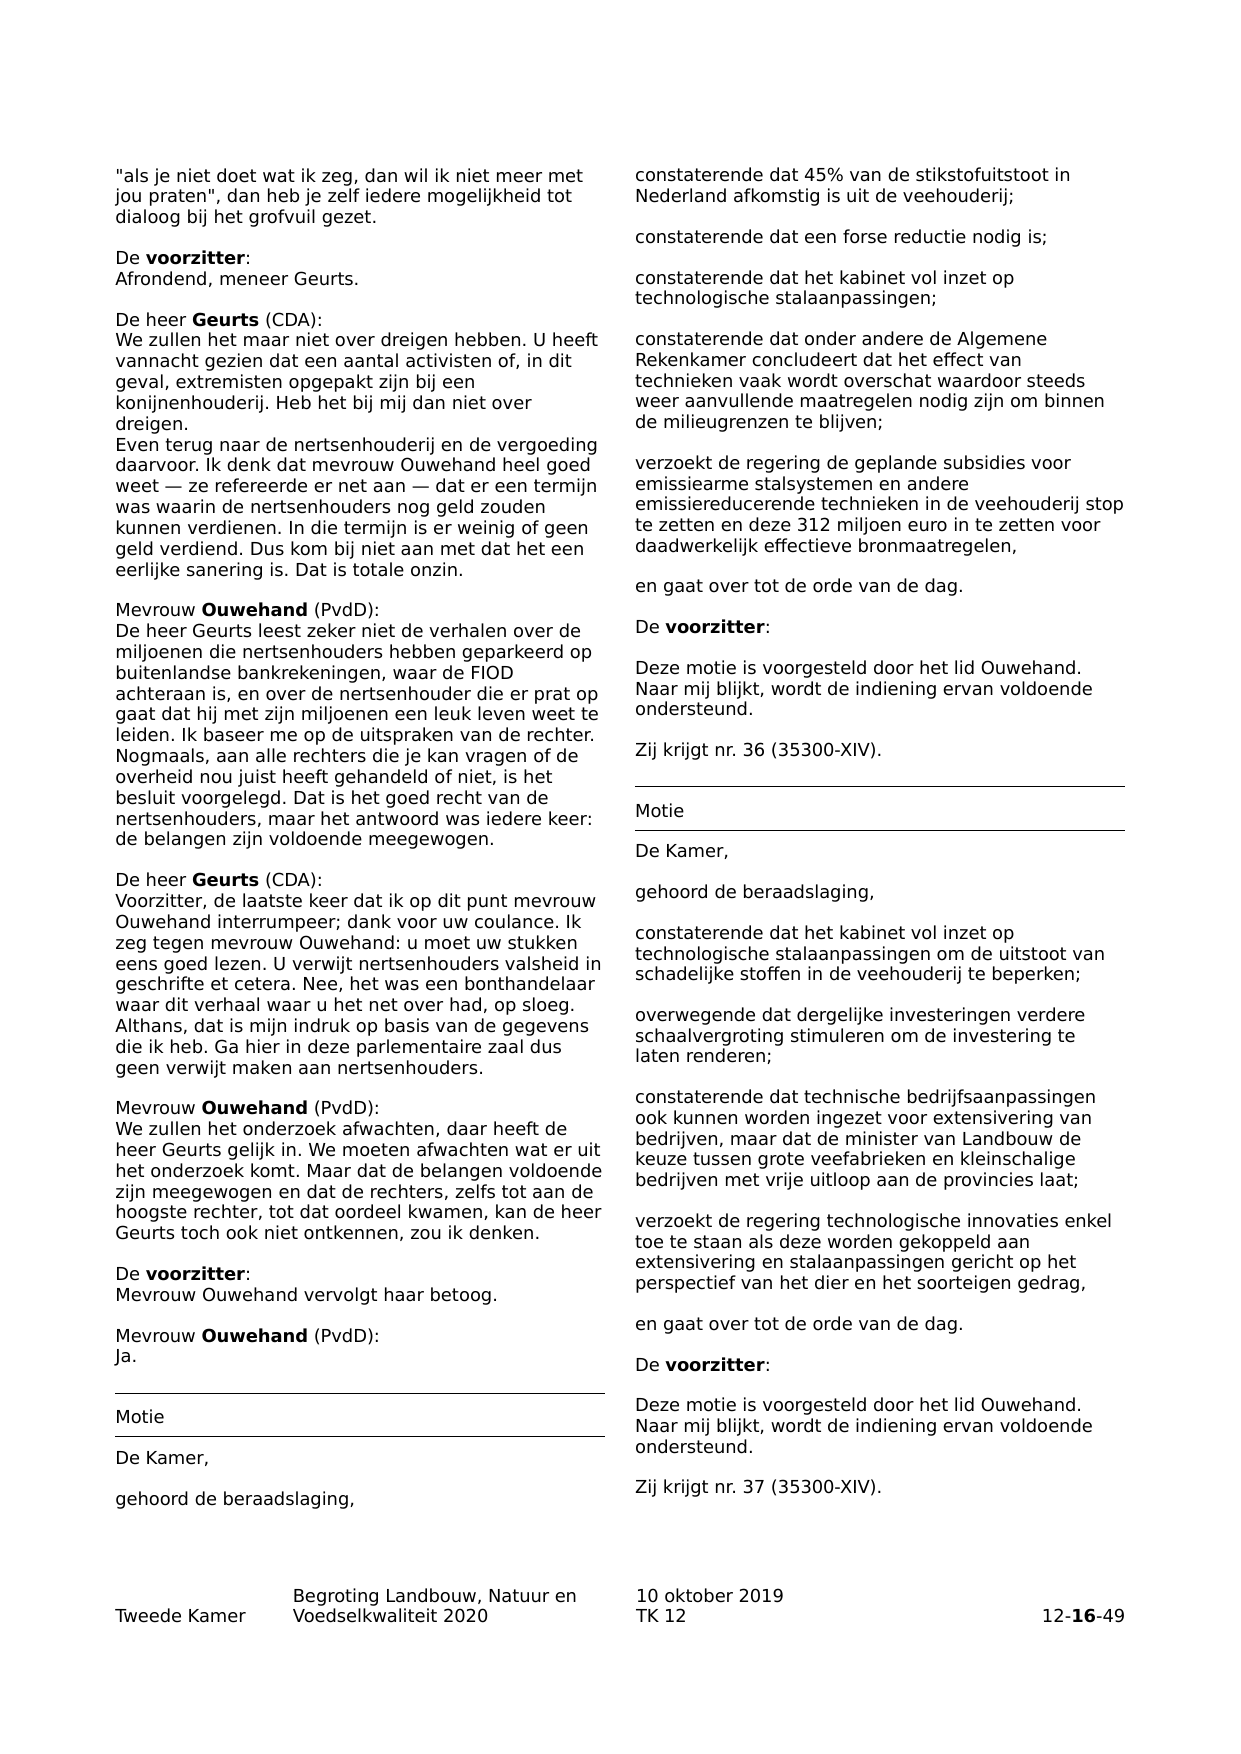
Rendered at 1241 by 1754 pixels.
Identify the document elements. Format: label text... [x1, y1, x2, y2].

text Deze motie is voorgesteld door het lid Ouwehand. Naar mij blijkt, wordt de indiening ervan voldoende ondersteund. [635, 1395, 1125, 1457]
text De heer Geurts (CDA): [115, 870, 605, 891]
text Zij krijgt nr. 36 (35300-XIV). [635, 740, 1125, 761]
text Mevrouw Ouwehand (PvdD): [115, 1326, 605, 1346]
text Mevrouw Ouwehand (PvdD): [115, 1098, 605, 1119]
text Ja. [115, 1346, 605, 1367]
text Mevrouw Ouwehand vervolgt haar betoog. [115, 1285, 605, 1306]
text constaterende dat een forse reductie nodig is; [635, 227, 1125, 247]
text verzoekt de regering de geplande subsidies voor emissiearme stalsystemen en andere emissiereducerende technieken in de veehouderij stop te zetten en deze 312 miljoen euro in te zetten voor daadwerkelijk effectieve bronmaatregelen, [635, 453, 1125, 556]
text constaterende dat technische bedrijfsaanpassingen ook kunnen worden ingezet voor extensivering van bedrijven, maar dat de minister van Landbouw de keuze tussen grote veefabrieken en kleinschalige bedrijven met vrije uitloop aan de provincies laat; [635, 1087, 1125, 1191]
text De voorzitter: [115, 1264, 605, 1285]
text en gaat over tot de orde van de dag. [635, 576, 1125, 597]
text De voorzitter: [115, 248, 605, 268]
text Deze motie is voorgesteld door het lid Ouwehand. Naar mij blijkt, wordt de indiening ervan voldoende ondersteund. [635, 658, 1125, 720]
text Even terug naar de nertsenhouderij en de vergoeding daarvoor. Ik denk dat mevrouw Ouwehand heel goed weet — ze refereerde er net aan — dat er een termijn was waarin de nertsenhouders nog geld zouden kunnen verdienen. In die termijn is er weinig of geen geld verdiend. Dus kom bij niet aan met dat het een eerlijke sanering is. Dat is totale onzin. [115, 434, 605, 580]
text De Kamer, [115, 1448, 605, 1468]
text "als je niet doet wat ik zeg, dan wil ik niet meer met jou praten", dan heb je zelf iedere mogelijkheid tot dialoog bij het grofvuil gezet. [115, 165, 605, 228]
text De heer Geurts (CDA): [115, 309, 605, 330]
text De voorzitter: [635, 617, 1125, 638]
text gehoord de beraadslaging, [635, 882, 1125, 903]
text Motie [115, 1407, 605, 1428]
text Motie [635, 801, 1125, 821]
text De voorzitter: [635, 1354, 1125, 1375]
text gehoord de beraadslaging, [115, 1488, 605, 1509]
text constaterende dat het kabinet vol inzet op technologische stalaanpassingen om de uitstoot van schadelijke stoffen in de veehouderij te beperken; [635, 923, 1125, 985]
text De Kamer, [635, 841, 1125, 862]
text constaterende dat onder andere de Algemene Rekenkamer concludeert dat het effect van technieken vaak wordt overschat waardoor steeds weer aanvullende maatregelen nodig zijn om binnen de milieugrenzen te blijven; [635, 329, 1125, 433]
text Mevrouw Ouwehand (PvdD): [115, 600, 605, 621]
text verzoekt de regering technologische innovaties enkel toe te staan als deze worden gekoppeld aan extensivering en stalaanpassingen gericht op het perspectief van het dier en het soorteigen gedrag, [635, 1211, 1125, 1294]
text Afrondend, meneer Geurts. [115, 268, 605, 289]
text constaterende dat het kabinet vol inzet op technologische stalaanpassingen; [635, 267, 1125, 309]
text Zij krijgt nr. 37 (35300-XIV). [635, 1477, 1125, 1498]
text constaterende dat 45% van de stikstofuitstoot in Nederland afkomstig is uit de veehouderij; [635, 165, 1125, 207]
text We zullen het maar niet over dreigen hebben. U heeft vannacht gezien dat een aantal activisten of, in dit geval, extremisten opgepakt zijn bij een konijnenhouderij. Heb het bij mij dan niet over dreigen. [115, 330, 605, 434]
text We zullen het onderzoek afwachten, daar heeft de heer Geurts gelijk in. We moeten afwachten wat er uit het onderzoek komt. Maar dat de belangen voldoende zijn meegewogen en dat de rechters, zelfs tot aan de hoogste rechter, tot dat oordeel kwamen, kan de heer Geurts toch ook niet ontkennen, zou ik denken. [115, 1119, 605, 1244]
text Voorzitter, de laatste keer dat ik op dit punt mevrouw Ouwehand interrumpeer; dank voor uw coulance. Ik zeg tegen mevrouw Ouwehand: u moet uw stukken eens goed lezen. U verwijt nertsenhouders valsheid in geschrifte et cetera. Nee, het was een bonthandelaar waar dit verhaal waar u het net over had, op sloeg. Althans, dat is mijn indruk op basis van de gegevens die ik heb. Ga hier in deze parlementaire zaal dus geen verwijt maken aan nertsenhouders. [115, 891, 605, 1078]
text overwegende dat dergelijke investeringen verdere schaalvergroting stimuleren om de investering te laten renderen; [635, 1005, 1125, 1067]
text en gaat over tot de orde van de dag. [635, 1314, 1125, 1334]
text De heer Geurts leest zeker niet de verhalen over de miljoenen die nertsenhouders hebben geparkeerd op buitenlandse bankrekeningen, waar de FIOD achteraan is, en over de nertsenhouder die er prat op gaat dat hij met zijn miljoenen een leuk leven weet te leiden. Ik baseer me op de uitspraken van de rechter. Nogmaals, aan alle rechters die je kan vragen of de overheid nou juist heeft gehandeld of niet, is het besluit voorgelegd. Dat is het goed recht van de nertsenhouders, maar het antwoord was iedere keer: de belangen zijn voldoende meegewogen. [115, 621, 605, 850]
